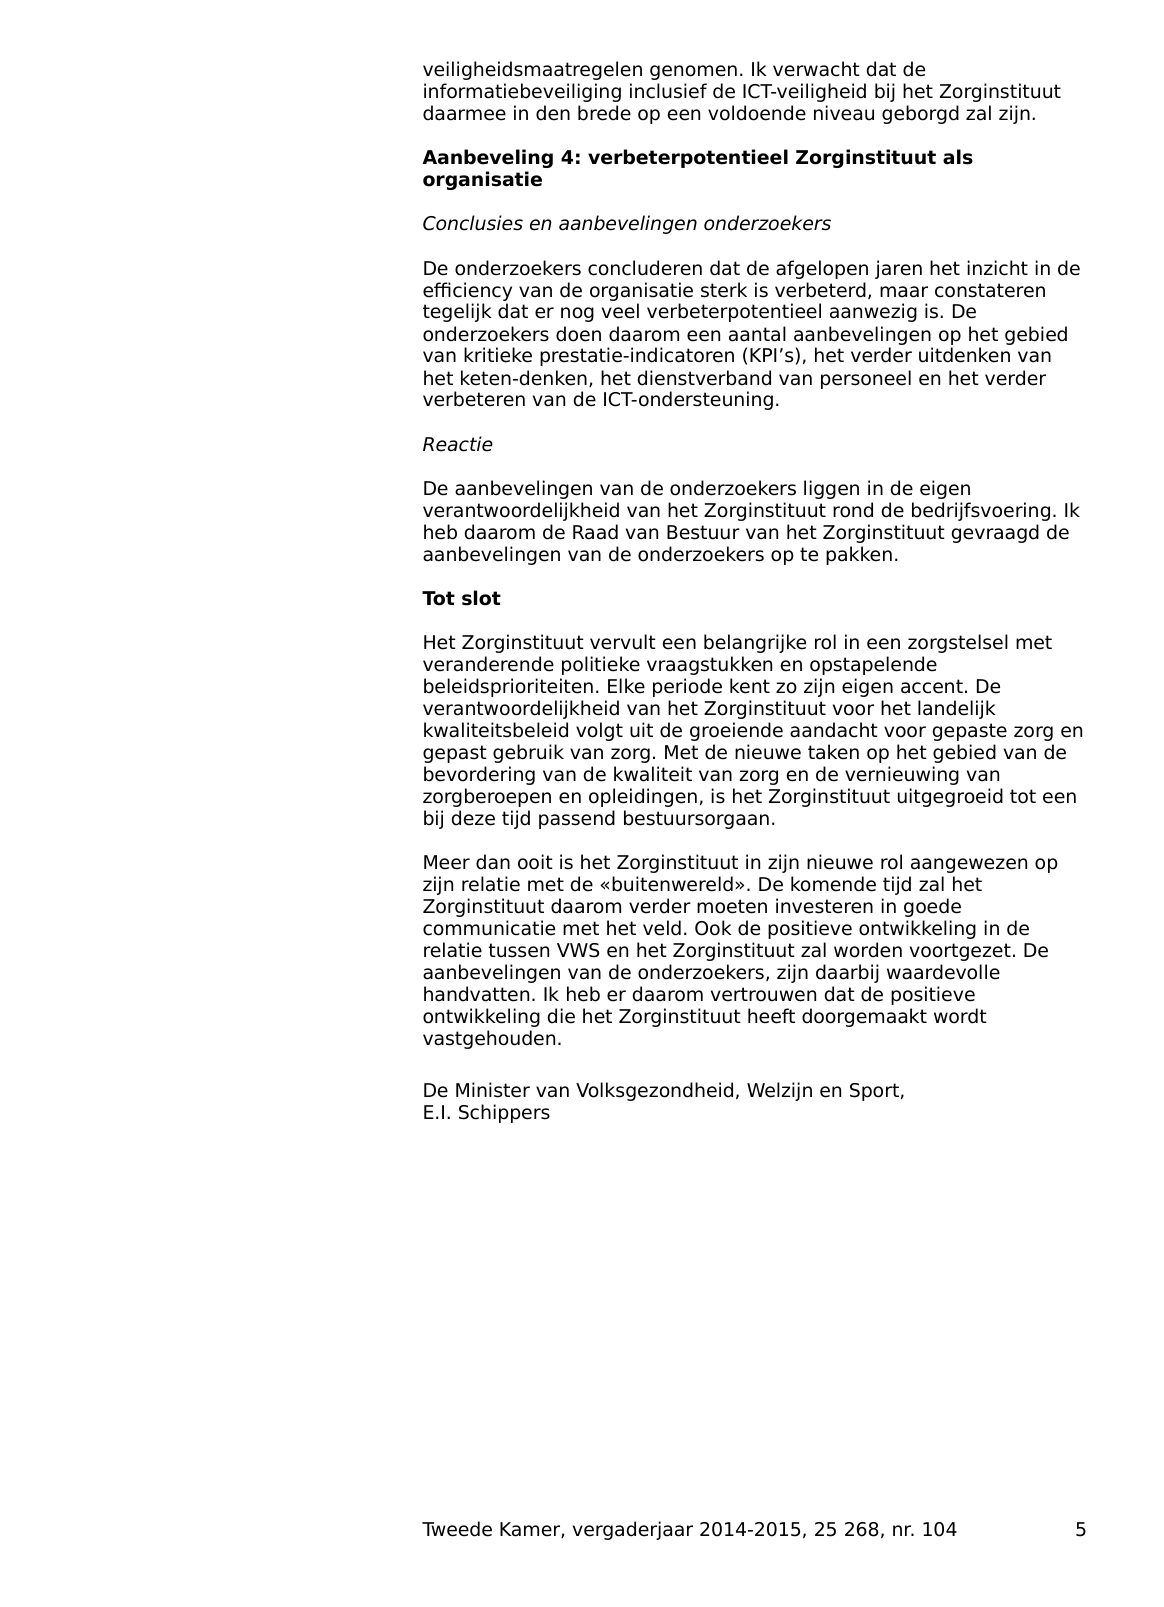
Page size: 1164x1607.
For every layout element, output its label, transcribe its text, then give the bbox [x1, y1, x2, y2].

text De onderzoekers concluderen dat de afgelopen jaren het inzicht in de efficiency van de organisatie sterk is verbeterd, maar constateren tegelijk dat er nog veel verbeterpotentieel aanwezig is. De onderzoekers doen daarom een aantal aanbevelingen op het gebied van kritieke prestatie-indicatoren (KPI’s), het verder uitdenken van het keten-denken, het dienstverband van personeel en het verder verbeteren van de ICT-ondersteuning. [422, 257, 1087, 411]
text Het Zorginstituut vervult een belangrijke rol in een zorgstelsel met veranderende politieke vraagstukken en opstapelende beleidsprioriteiten. Elke periode kent zo zijn eigen accent. De verantwoordelijkheid van het Zorginstituut voor het landelijk kwaliteitsbeleid volgt uit de groeiende aandacht voor gepaste zorg en gepast gebruik van zorg. Met de nieuwe taken op het gebied van de bevordering van de kwaliteit van zorg en de vernieuwing van zorgberoepen en opleidingen, is het Zorginstituut uitgegroeid tot een bij deze tijd passend bestuursorgaan. [422, 632, 1087, 830]
subtitle Aanbeveling 4: verbeterpotentieel Zorginstituut als organisatie [422, 147, 1087, 191]
subtitle Conclusies en aanbevelingen onderzoekers [422, 213, 1087, 235]
subtitle Tot slot [422, 588, 1087, 610]
text De Minister van Volksgezondheid, Welzijn en Sport, E.I. Schippers [422, 1080, 1087, 1124]
subtitle Reactie [422, 433, 1087, 456]
text veiligheidsmaatregelen genomen. Ik verwacht dat de informatiebeveiliging inclusief de ICT-veiligheid bij het Zorginstituut daarmee in den brede op een voldoende niveau geborgd zal zijn. [422, 59, 1087, 125]
text De aanbevelingen van de onderzoekers liggen in de eigen verantwoordelijkheid van het Zorginstituut rond de bedrijfsvoering. Ik heb daarom de Raad van Bestuur van het Zorginstituut gevraagd de aanbevelingen van de onderzoekers op te pakken. [422, 478, 1087, 566]
text Meer dan ooit is het Zorginstituut in zijn nieuwe rol aangewezen op zijn relatie met de «buitenwereld». De komende tijd zal het Zorginstituut daarom verder moeten investeren in goede communicatie met het veld. Ook de positieve ontwikkeling in de relatie tussen VWS en het Zorginstituut zal worden voortgezet. De aanbevelingen van de onderzoekers, zijn daarbij waardevolle handvatten. Ik heb er daarom vertrouwen dat de positieve ontwikkeling die het Zorginstituut heeft doorgemaakt wordt vastgehouden. [422, 852, 1087, 1050]
